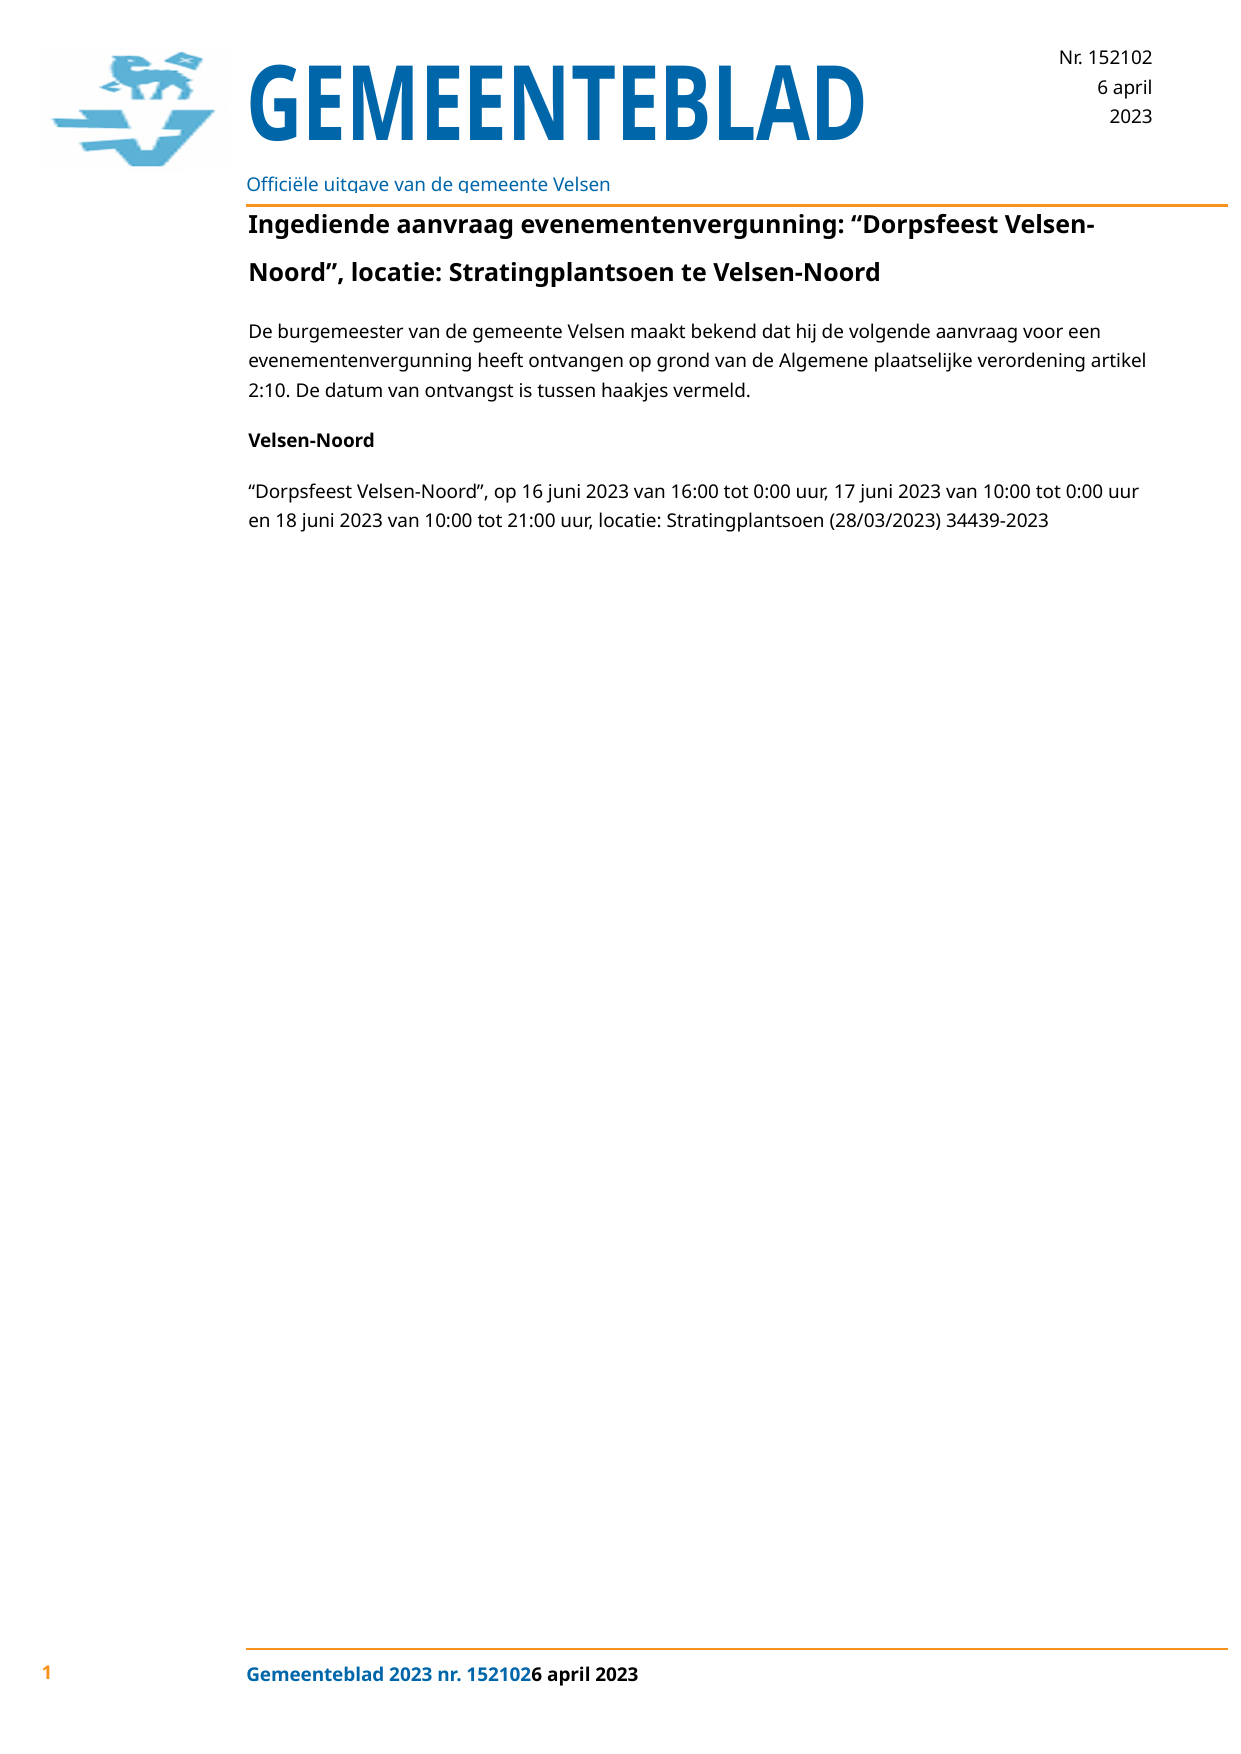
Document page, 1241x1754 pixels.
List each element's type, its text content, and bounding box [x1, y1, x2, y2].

text “Dorpsfeest Velsen-Noord”, op 16 juni 2023 van 16:00 tot 0:00 uur, 17 juni 2023 van 10:00 tot 0:00 uur en 18 juni 2023 van 10:00 tot 21:00 uur, locatie: Stratingplantsoen (28/03/2023) 34439-2023 [248, 478, 1152, 533]
text Ingediende aanvraag evenementenvergunning: “Dorpsfeest Velsen-Noord”, locatie: Stratingplantsoen te Velsen-Noord [248, 207, 1152, 288]
text Velsen-Noord [248, 427, 1152, 453]
text De burgemeester van de gemeente Velsen maakt bekend dat hij de volgende aanvraag voor een evenementenvergunning heeft ontvangen op grond van de Algemene plaatselijke verordening artikel 2:10. De datum van ontvangst is tussen haakjes vermeld. [248, 318, 1152, 403]
picture [41, 47, 231, 172]
